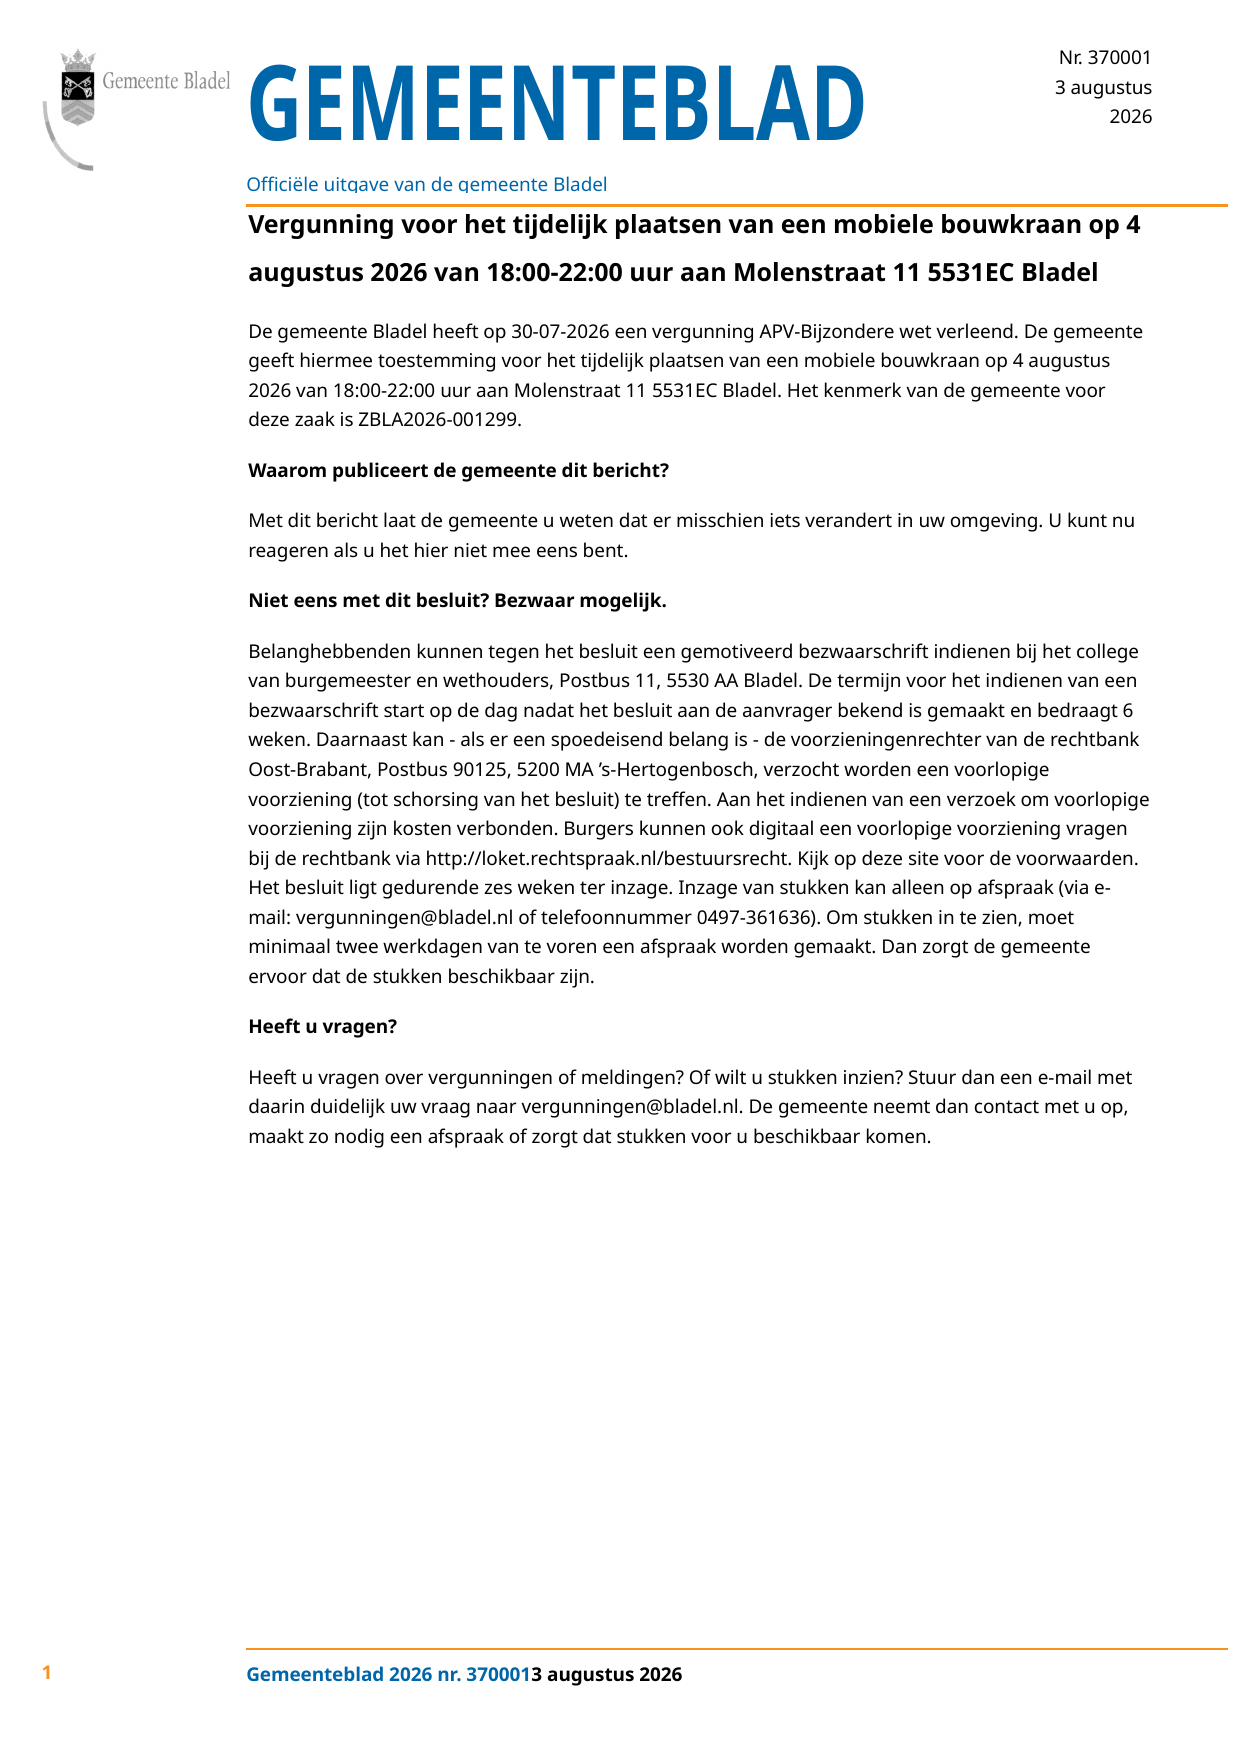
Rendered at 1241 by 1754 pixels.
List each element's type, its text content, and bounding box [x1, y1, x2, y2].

text Vergunning voor het tijdelijk plaatsen van een mobiele bouwkraan op 4 augustus 2026 van 18:00-22:00 uur aan Molenstraat 11 5531EC Bladel [248, 207, 1152, 288]
text Belanghebbenden kunnen tegen het besluit een gemotiveerd bezwaarschrift indienen bij het college van burgemeester en wethouders, Postbus 11, 5530 AA Bladel. De termijn voor het indienen van een bezwaarschrift start op de dag nadat het besluit aan de aanvrager bekend is gemaakt en bedraagt 6 weken. Daarnaast kan - als er een spoedeisend belang is - de voorzieningenrechter van de rechtbank Oost-Brabant, Postbus 90125, 5200 MA ’s-Hertogenbosch, verzocht worden een voorlopige voorziening (tot schorsing van het besluit) te treffen. Aan het indienen van een verzoek om voorlopige voorziening zijn kosten verbonden. Burgers kunnen ook digitaal een voorlopige voorziening vragen bij de rechtbank via http://loket.rechtspraak.nl/bestuursrecht. Kijk op deze site voor de voorwaarden. Het besluit ligt gedurende zes weken ter inzage. Inzage van stukken kan alleen op afspraak (via e-mail: vergunningen@bladel.nl of telefoonnummer 0497-361636). Om stukken in te zien, moet minimaal twee werkdagen van te voren een afspraak worden gemaakt. Dan zorgt de gemeente ervoor dat de stukken beschikbaar zijn. [248, 638, 1152, 989]
text Heeft u vragen over vergunningen of meldingen? Of wilt u stukken inzien? Stuur dan een e-mail met daarin duidelijk uw vraag naar vergunningen@bladel.nl. De gemeente neemt dan contact met u op, maakt zo nodig een afspraak of zorgt dat stukken voor u beschikbaar komen. [248, 1064, 1152, 1149]
picture [41, 47, 231, 172]
text De gemeente Bladel heeft op 30-07-2026 een vergunning APV-Bijzondere wet verleend. De gemeente geeft hiermee toestemming voor het tijdelijk plaatsen van een mobiele bouwkraan op 4 augustus 2026 van 18:00-22:00 uur aan Molenstraat 11 5531EC Bladel. Het kenmerk van de gemeente voor deze zaak is ZBLA2026-001299. [248, 318, 1152, 432]
text Heeft u vragen? [248, 1014, 1152, 1039]
text Niet eens met dit besluit? Bezwaar mogelijk. [248, 587, 1152, 613]
text Waarom publiceert de gemeente dit bericht? [248, 457, 1152, 483]
text Met dit bericht laat de gemeente u weten dat er misschien iets verandert in uw omgeving. U kunt nu reageren als u het hier niet mee eens bent. [248, 507, 1152, 563]
